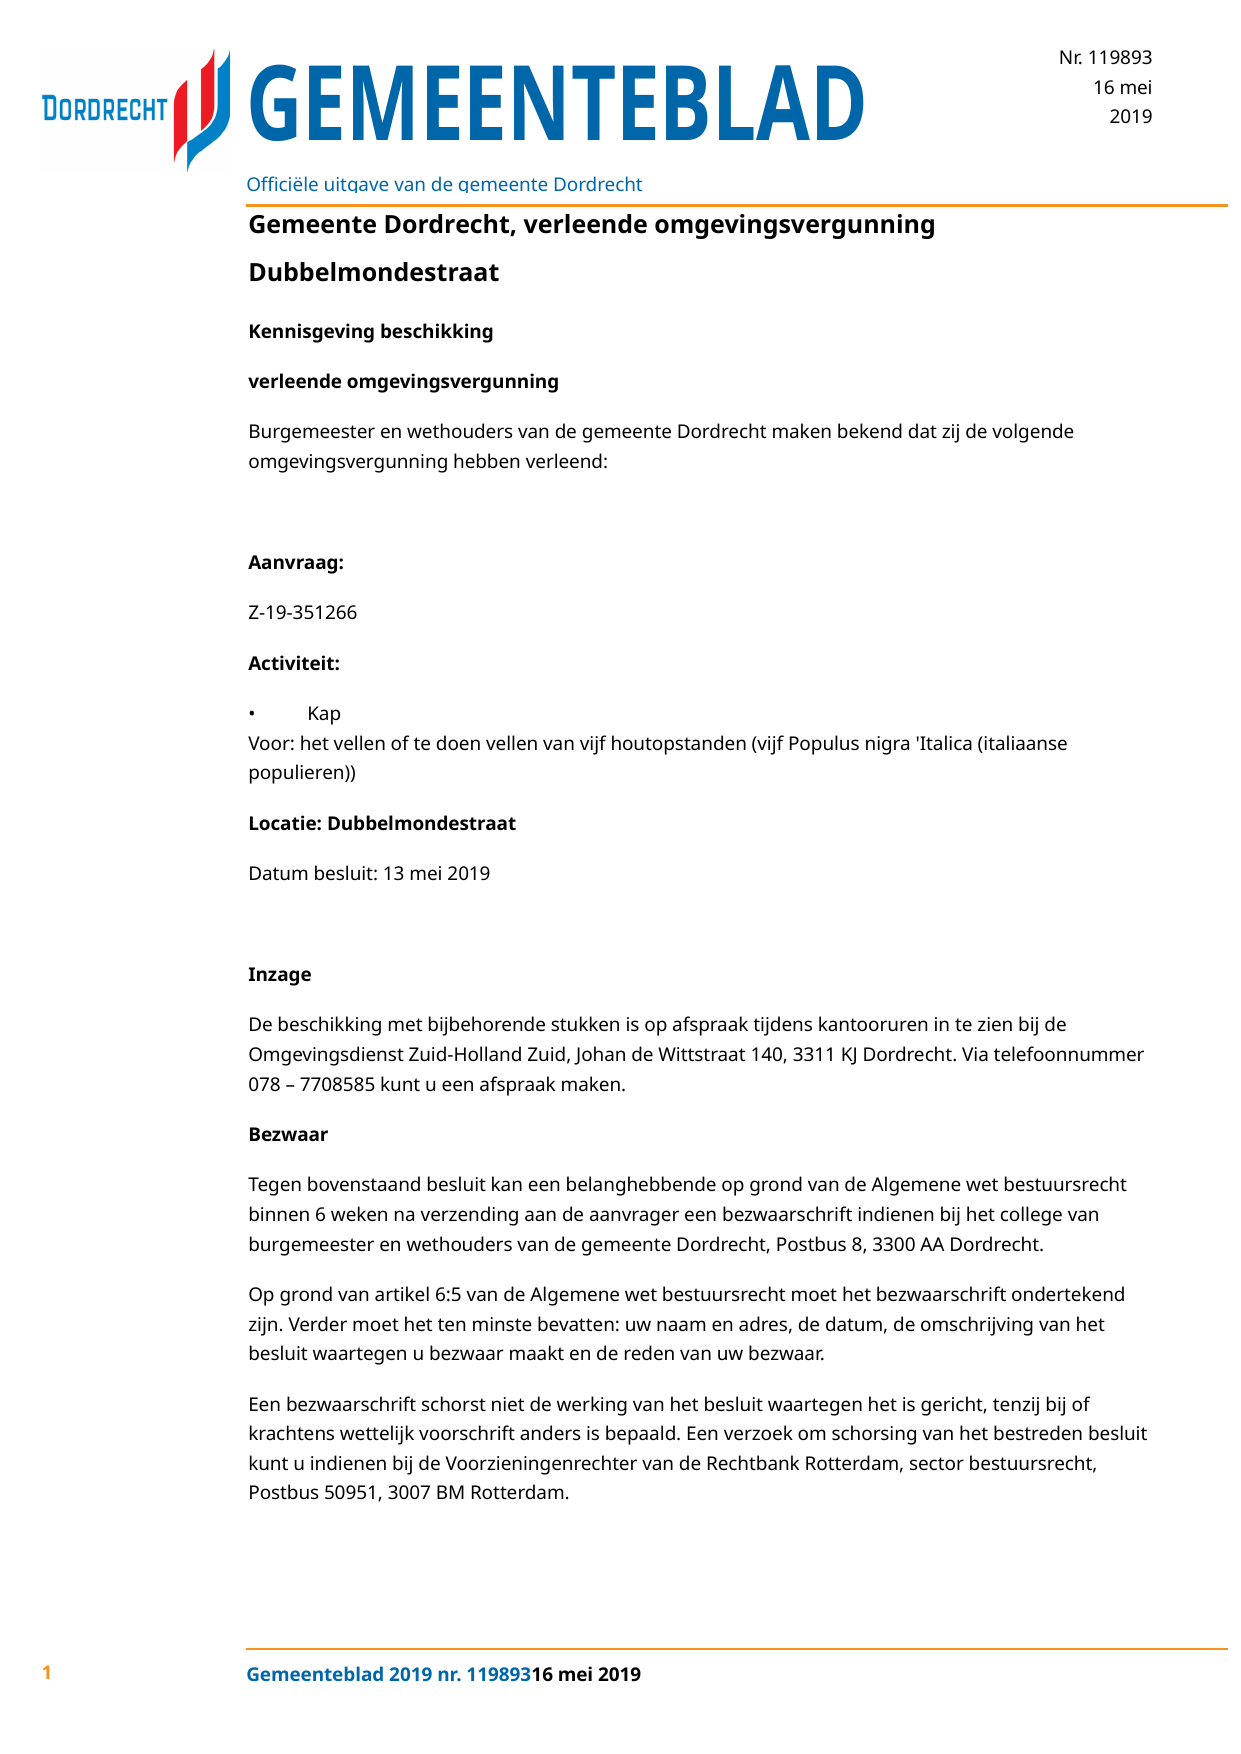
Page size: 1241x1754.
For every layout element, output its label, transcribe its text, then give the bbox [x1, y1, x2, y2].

text Burgemeester en wethouders van de gemeente Dordrecht maken bekend dat zij de volgende omgevingsvergunning hebben verleend: [248, 419, 1152, 474]
picture [41, 47, 231, 172]
text Op grond van artikel 6:5 van de Algemene wet bestuursrecht moet het bezwaarschrift ondertekend zijn. Verder moet het ten minste bevatten: uw naam en adres, de datum, de omschrijving van het besluit waartegen u bezwaar maakt en de reden van uw bezwaar. [248, 1281, 1152, 1366]
text Tegen bovenstaand besluit kan een belanghebbende op grond van de Algemene wet bestuursrecht binnen 6 weken na verzending aan de aanvrager een bezwaarschrift indienen bij het college van burgemeester en wethouders van de gemeente Dordrecht, Postbus 8, 3300 AA Dordrecht. [248, 1172, 1152, 1257]
text Activiteit: [248, 650, 1152, 676]
text Kennisgeving beschikking [248, 318, 1152, 344]
list Kap [248, 700, 1152, 726]
text Een bezwaarschrift schorst niet de werking van het besluit waartegen het is gericht, tenzij bij of krachtens wettelijk voorschrift anders is bepaald. Een verzoek om schorsing van het bestreden besluit kunt u indienen bij de Voorzieningenrechter van de Rechtbank Rotterdam, sector bestuursrecht, Postbus 50951, 3007 BM Rotterdam. [248, 1391, 1152, 1505]
text De beschikking met bijbehorende stukken is op afspraak tijdens kantooruren in te zien bij de Omgevingsdienst Zuid-Holland Zuid, Johan de Wittstraat 140, 3311 KJ Dordrecht. Via telefoonnummer 078 – 7708585 kunt u een afspraak maken. [248, 1012, 1152, 1097]
text verleende omgevingsvergunning [248, 368, 1152, 394]
text Bezwaar [248, 1121, 1152, 1147]
text Gemeente Dordrecht, verleende omgevingsvergunning Dubbelmondestraat [248, 207, 1152, 288]
text Datum besluit: 13 mei 2019 [248, 860, 1152, 886]
text Locatie: Dubbelmondestraat [248, 810, 1152, 836]
text Z-19-351266 [248, 599, 1152, 625]
text Inzage [248, 961, 1152, 987]
text Aanvraag: [248, 549, 1152, 575]
text Voor: het vellen of te doen vellen van vijf houtopstanden (vijf Populus nigra 'Italica (italiaanse populieren)) [248, 730, 1152, 785]
